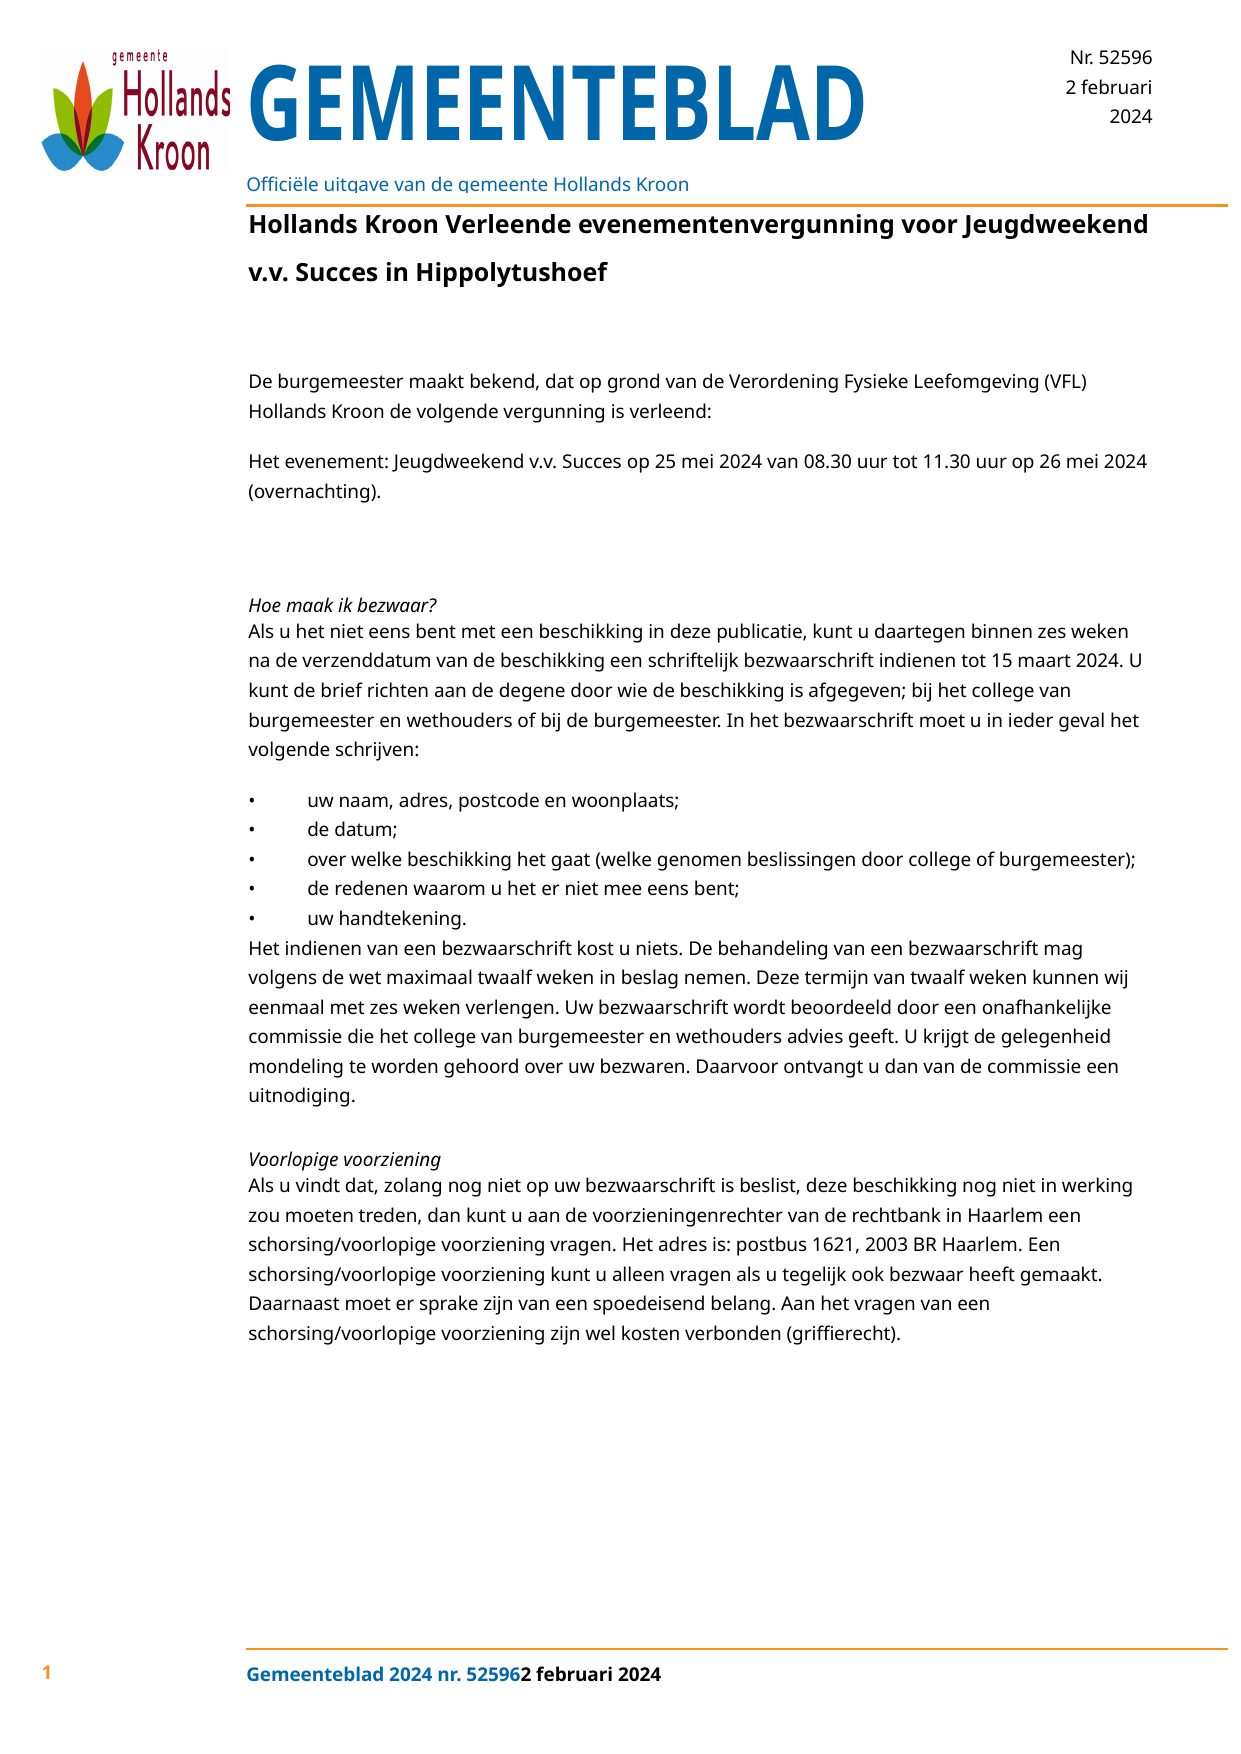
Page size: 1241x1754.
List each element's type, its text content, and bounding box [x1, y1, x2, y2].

list uw handtekening. [248, 905, 1152, 931]
text Als u vindt dat, zolang nog niet op uw bezwaarschrift is beslist, deze beschikking nog niet in werking zou moeten treden, dan kunt u aan de voorzieningenrechter van de rechtbank in Haarlem een schorsing/voorlopige voorziening vragen. Het adres is: postbus 1621, 2003 BR Haarlem. Een schorsing/voorlopige voorziening kunt u alleen vragen als u tegelijk ook bezwaar heeft gemaakt. Daarnaast moet er sprake zijn van een spoedeisend belang. Aan het vragen van een schorsing/voorlopige voorziening zijn wel kosten verbonden (griffierecht). [248, 1172, 1152, 1346]
text Hoe maak ik bezwaar? [248, 592, 1152, 618]
list uw naam, adres, postcode en woonplaats; [248, 787, 1152, 812]
text Het evenement: Jeugdweekend v.v. Succes op 25 mei 2024 van 08.30 uur tot 11.30 uur op 26 mei 2024 (overnachting). [248, 448, 1152, 504]
text Voorlopige voorziening [248, 1147, 1152, 1172]
list over welke beschikking het gaat (welke genomen beslissingen door college of burgemeester); [248, 846, 1152, 872]
picture [41, 47, 231, 172]
list de datum; [248, 816, 1152, 842]
list de redenen waarom u het er niet mee eens bent; [248, 876, 1152, 901]
text Hollands Kroon Verleende evenementenvergunning voor Jeugdweekend v.v. Succes in Hippolytushoef [248, 207, 1152, 288]
text De burgemeester maakt bekend, dat op grond van de Verordening Fysieke Leefomgeving (VFL) Hollands Kroon de volgende vergunning is verleend: [248, 368, 1152, 424]
text Als u het niet eens bent met een beschikking in deze publicatie, kunt u daartegen binnen zes weken na de verzenddatum van de beschikking een schriftelijk bezwaarschrift indienen tot 15 maart 2024. U kunt de brief richten aan de degene door wie de beschikking is afgegeven; bij het college van burgemeester en wethouders of bij de burgemeester. In het bezwaarschrift moet u in ieder geval het volgende schrijven: [248, 618, 1152, 762]
text Het indienen van een bezwaarschrift kost u niets. De behandeling van een bezwaarschrift mag volgens de wet maximaal twaalf weken in beslag nemen. Deze termijn van twaalf weken kunnen wij eenmaal met zes weken verlengen. Uw bezwaarschrift wordt beoordeeld door een onafhankelijke commissie die het college van burgemeester en wethouders advies geeft. U krijgt de gelegenheid mondeling te worden gehoord over uw bezwaren. Daarvoor ontvangt u dan van de commissie een uitnodiging. [248, 935, 1152, 1108]
